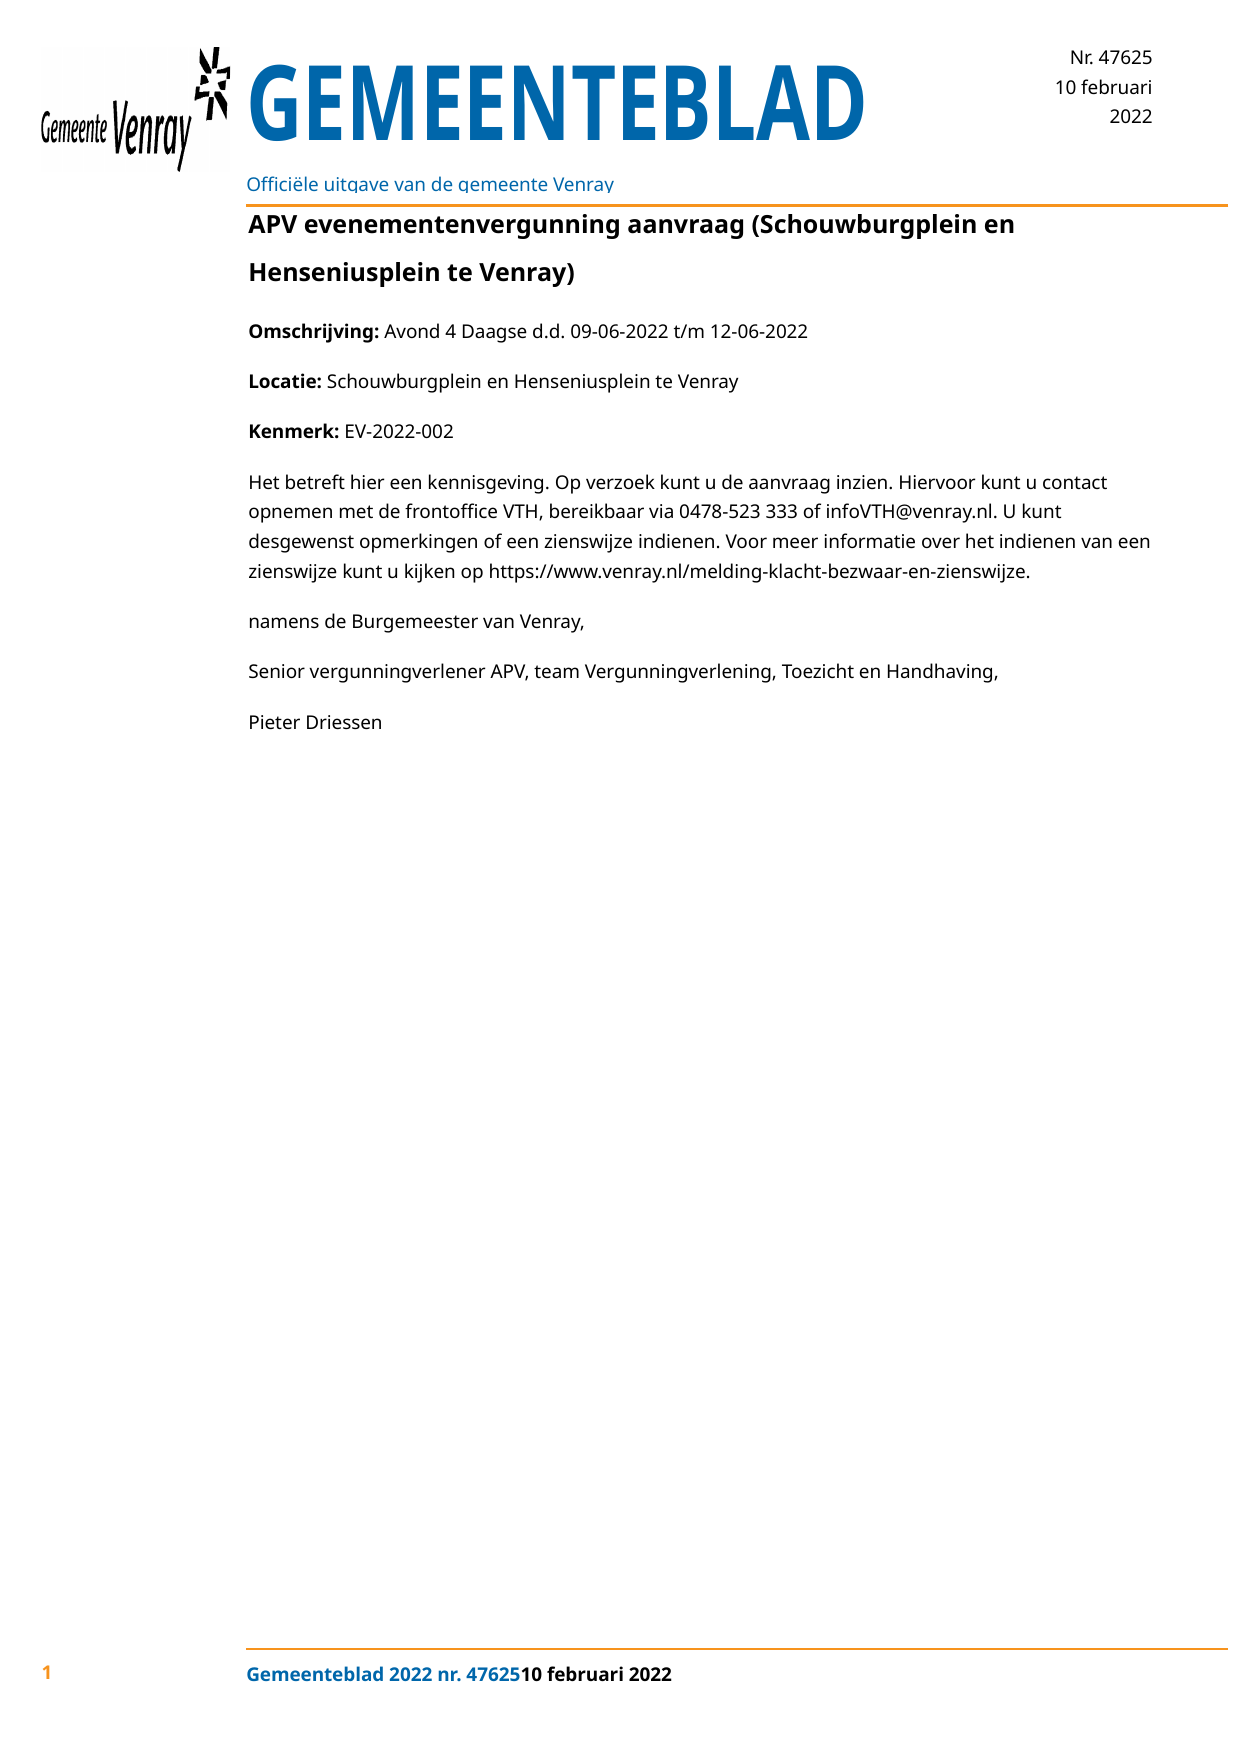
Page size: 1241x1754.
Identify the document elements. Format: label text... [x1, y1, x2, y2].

text Pieter Driessen [248, 709, 1152, 735]
text Locatie: Schouwburgplein en Henseniusplein te Venray [248, 368, 1152, 394]
text Het betreft hier een kennisgeving. Op verzoek kunt u de aanvraag inzien. Hiervoor kunt u contact opnemen met de frontoffice VTH, bereikbaar via 0478-523 333 of infoVTH@venray.nl. U kunt desgewenst opmerkingen of een zienswijze indienen. Voor meer informatie over het indienen van een zienswijze kunt u kijken op https://www.venray.nl/melding-klacht-bezwaar-en-zienswijze. [248, 469, 1152, 584]
text Senior vergunningverlener APV, team Vergunningverlening, Toezicht en Handhaving, [248, 659, 1152, 684]
picture [41, 47, 231, 172]
text Omschrijving: Avond 4 Daagse d.d. 09-06-2022 t/m 12-06-2022 [248, 318, 1152, 344]
text APV evenementenvergunning aanvraag (Schouwburgplein en Henseniusplein te Venray) [248, 207, 1152, 288]
text namens de Burgemeester van Venray, [248, 608, 1152, 634]
text Kenmerk: EV-2022-002 [248, 419, 1152, 444]
